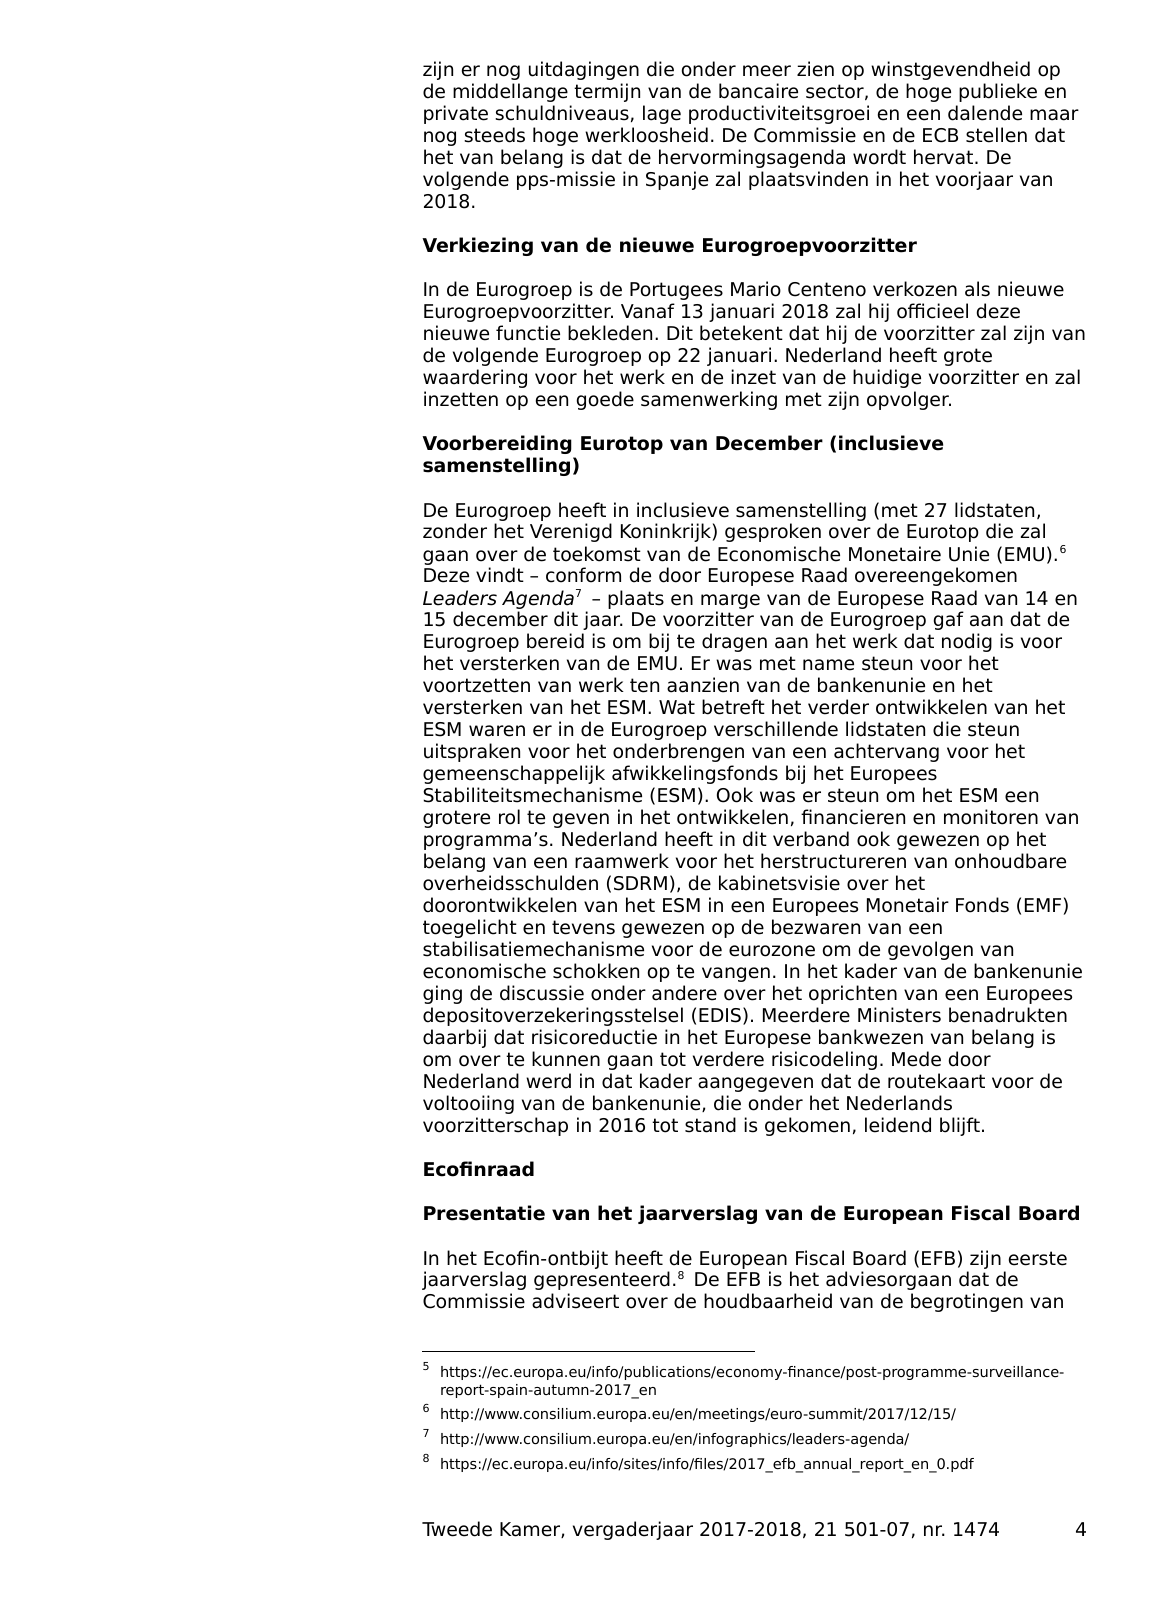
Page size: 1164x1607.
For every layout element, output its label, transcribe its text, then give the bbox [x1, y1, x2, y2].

subtitle Presentatie van het jaarverslag van de European Fiscal Board [422, 1203, 1087, 1225]
subtitle Ecofinraad [422, 1159, 1087, 1181]
text https://ec.europa.eu/info/publications/economy-finance/post-programme-surveillance-report-spain-autumn-2017_en [422, 1360, 1087, 1399]
text https://ec.europa.eu/info/sites/info/files/2017_efb_annual_report_en_0.pdf [422, 1452, 1087, 1474]
text http://www.consilium.europa.eu/en/infographics/leaders-agenda/ [422, 1427, 1087, 1449]
text zijn er nog uitdagingen die onder meer zien op winstgevendheid op de middellange termijn van de bancaire sector, de hoge publieke en private schuldniveaus, lage productiviteitsgroei en een dalende maar nog steeds hoge werkloosheid. De Commissie en de ECB stellen dat het van belang is dat de hervormingsagenda wordt hervat. De volgende pps-missie in Spanje zal plaatsvinden in het voorjaar van 2018. [422, 59, 1087, 213]
text In het Ecofin-ontbijt heeft de European Fiscal Board (EFB) zijn eerste jaarverslag gepresenteerd. De EFB is het adviesorgaan dat de Commissie adviseert over de houdbaarheid van de begrotingen van [422, 1247, 1087, 1313]
subtitle Verkiezing van de nieuwe Eurogroepvoorzitter [422, 235, 1087, 257]
subtitle Voorbereiding Eurotop van December (inclusieve samenstelling) [422, 433, 1087, 477]
text De Eurogroep heeft in inclusieve samenstelling (met 27 lidstaten, zonder het Verenigd Koninkrijk) gesproken over de Eurotop die zal gaan over de toekomst van de Economische Monetaire Unie (EMU). Deze vindt – conform de door Europese Raad overeengekomen Leaders Agenda – plaats en marge van de Europese Raad van 14 en 15 december dit jaar. De voorzitter van de Eurogroep gaf aan dat de Eurogroep bereid is om bij te dragen aan het werk dat nodig is voor het versterken van de EMU. Er was met name steun voor het voortzetten van werk ten aanzien van de bankenunie en het versterken van het ESM. Wat betreft het verder ontwikkelen van het ESM waren er in de Eurogroep verschillende lidstaten die steun uitspraken voor het onderbrengen van een achtervang voor het gemeenschappelijk afwikkelingsfonds bij het Europees Stabiliteitsmechanisme (ESM). Ook was er steun om het ESM een grotere rol te geven in het ontwikkelen, financieren en monitoren van programma’s. Nederland heeft in dit verband ook gewezen op het belang van een raamwerk voor het herstructureren van onhoudbare overheidsschulden (SDRM), de kabinetsvisie over het doorontwikkelen van het ESM in een Europees Monetair Fonds (EMF) toegelicht en tevens gewezen op de bezwaren van een stabilisatiemechanisme voor de eurozone om de gevolgen van economische schokken op te vangen. In het kader van de bankenunie ging de discussie onder andere over het oprichten van een Europees depositoverzekeringsstelsel (EDIS). Meerdere Ministers benadrukten daarbij dat risicoreductie in het Europese bankwezen van belang is om over te kunnen gaan tot verdere risicodeling. Mede door Nederland werd in dat kader aangegeven dat de routekaart voor de voltooiing van de bankenunie, die onder het Nederlands voorzitterschap in 2016 tot stand is gekomen, leidend blijft. [422, 499, 1087, 1137]
text In de Eurogroep is de Portugees Mario Centeno verkozen als nieuwe Eurogroepvoorzitter. Vanaf 13 januari 2018 zal hij officieel deze nieuwe functie bekleden. Dit betekent dat hij de voorzitter zal zijn van de volgende Eurogroep op 22 januari. Nederland heeft grote waardering voor het werk en de inzet van de huidige voorzitter en zal inzetten op een goede samenwerking met zijn opvolger. [422, 279, 1087, 411]
text http://www.consilium.europa.eu/en/meetings/euro-summit/2017/12/15/ [422, 1402, 1087, 1424]
